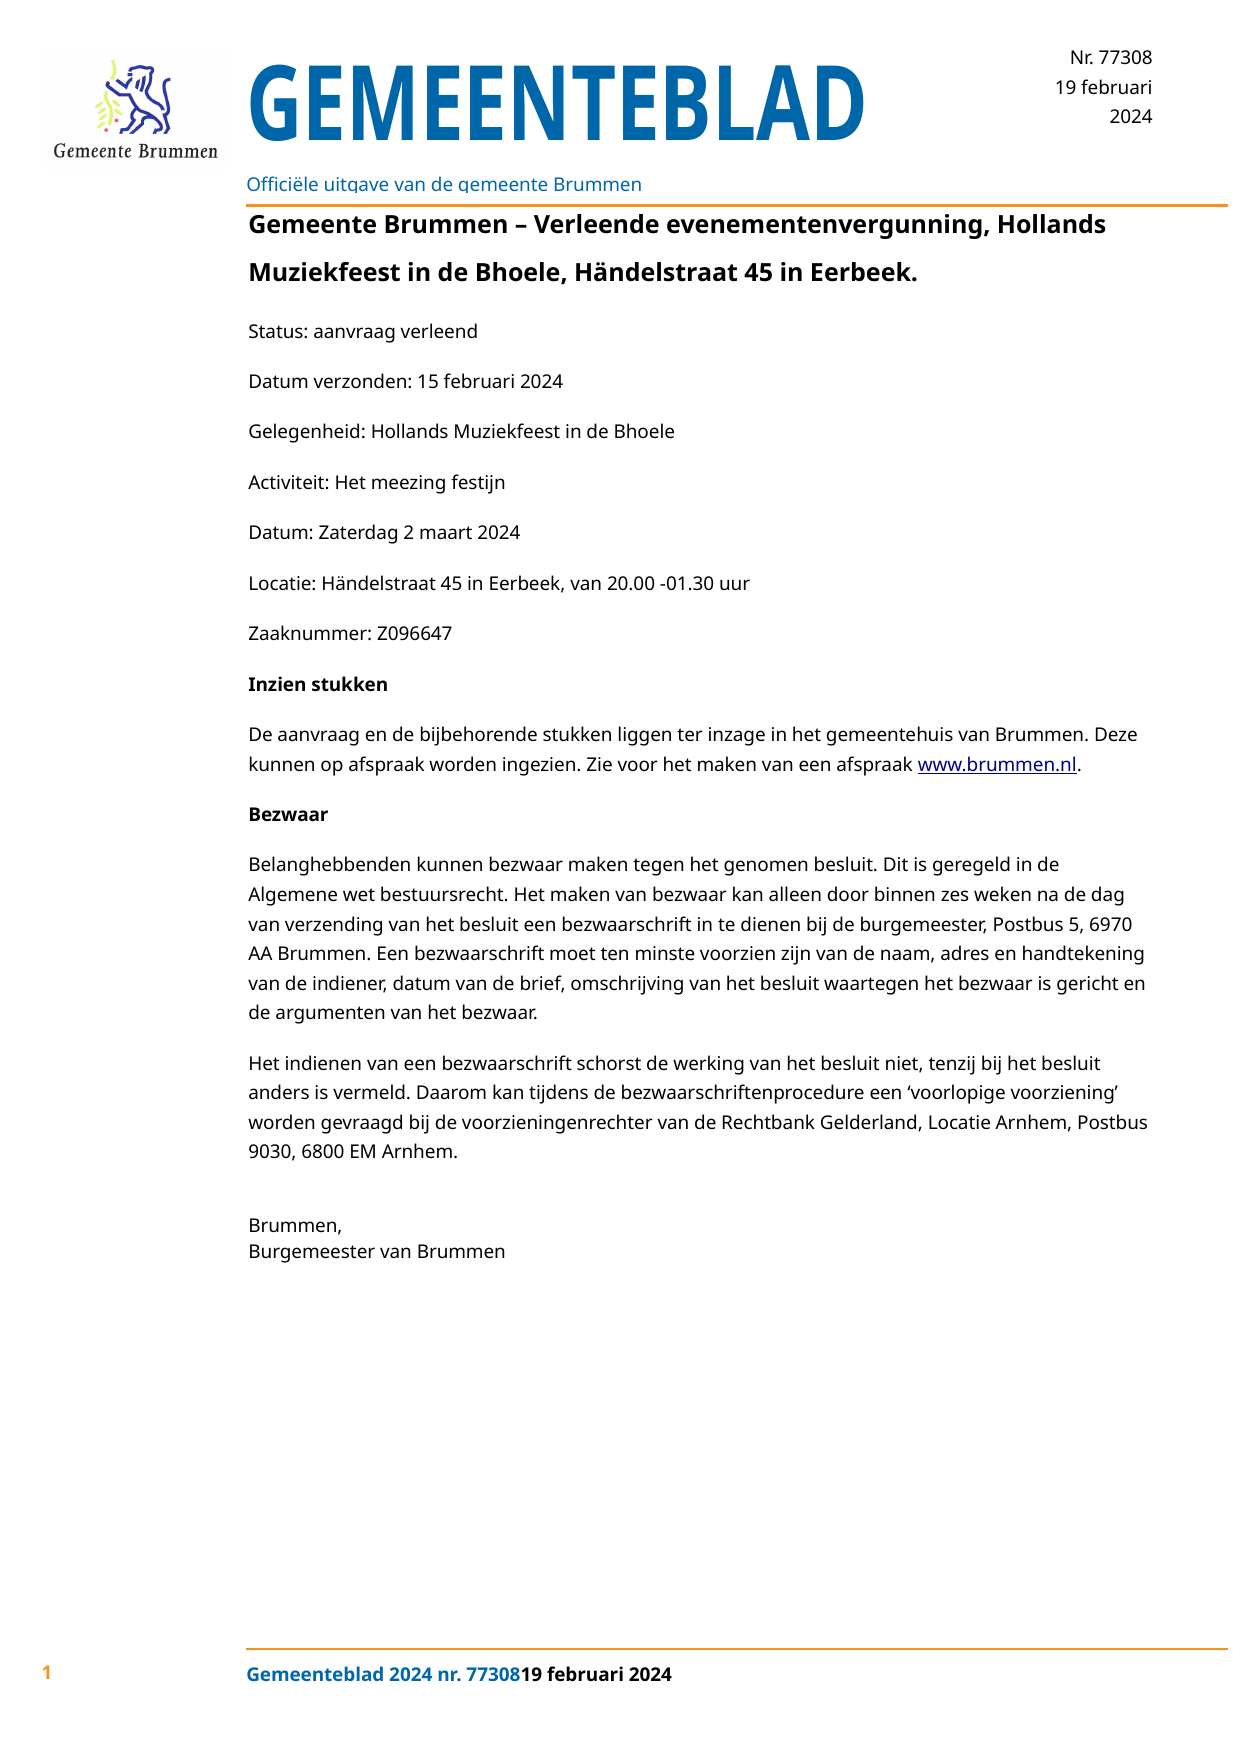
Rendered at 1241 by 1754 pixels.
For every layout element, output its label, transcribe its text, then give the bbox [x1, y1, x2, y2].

text Activiteit: Het meezing festijn [248, 469, 1152, 495]
text Datum: Zaterdag 2 maart 2024 [248, 519, 1152, 545]
text Datum verzonden: 15 februari 2024 [248, 368, 1152, 394]
text De aanvraag en de bijbehorende stukken liggen ter inzage in het gemeentehuis van Brummen. Deze kunnen op afspraak worden ingezien. Zie voor het maken van een afspraak www.brummen.nl. [248, 721, 1152, 777]
text Brummen, [248, 1212, 1152, 1238]
text Het indienen van een bezwaarschrift schorst de werking van het besluit niet, tenzij bij het besluit anders is vermeld. Daarom kan tijdens de bezwaarschriftenprocedure een ‘voorlopige voorziening’ worden gevraagd bij de voorzieningenrechter van de Rechtbank Gelderland, Locatie Arnhem, Postbus 9030, 6800 EM Arnhem. [248, 1050, 1152, 1164]
text Zaaknummer: Z096647 [248, 620, 1152, 646]
text Gelegenheid: Hollands Muziekfeest in de Bhoele [248, 419, 1152, 444]
text Inzien stukken [248, 671, 1152, 697]
text Burgemeester van Brummen [248, 1238, 1152, 1264]
text Belanghebbenden kunnen bezwaar maken tegen het genomen besluit. Dit is geregeld in de Algemene wet bestuursrecht. Het maken van bezwaar kan alleen door binnen zes weken na de dag van verzending van het besluit een bezwaarschrift in te dienen bij de burgemeester, Postbus 5, 6970 AA Brummen. Een bezwaarschrift moet ten minste voorzien zijn van de naam, adres en handtekening van de indiener, datum van de brief, omschrijving van het besluit waartegen het bezwaar is gericht en de argumenten van het bezwaar. [248, 852, 1152, 1025]
picture [41, 47, 231, 172]
text Gemeente Brummen – Verleende evenementenvergunning, Hollands Muziekfeest in de Bhoele, Händelstraat 45 in Eerbeek. [248, 207, 1152, 288]
text Status: aanvraag verleend [248, 318, 1152, 344]
text Locatie: Händelstraat 45 in Eerbeek, van 20.00 -01.30 uur [248, 570, 1152, 596]
text Bezwaar [248, 801, 1152, 827]
